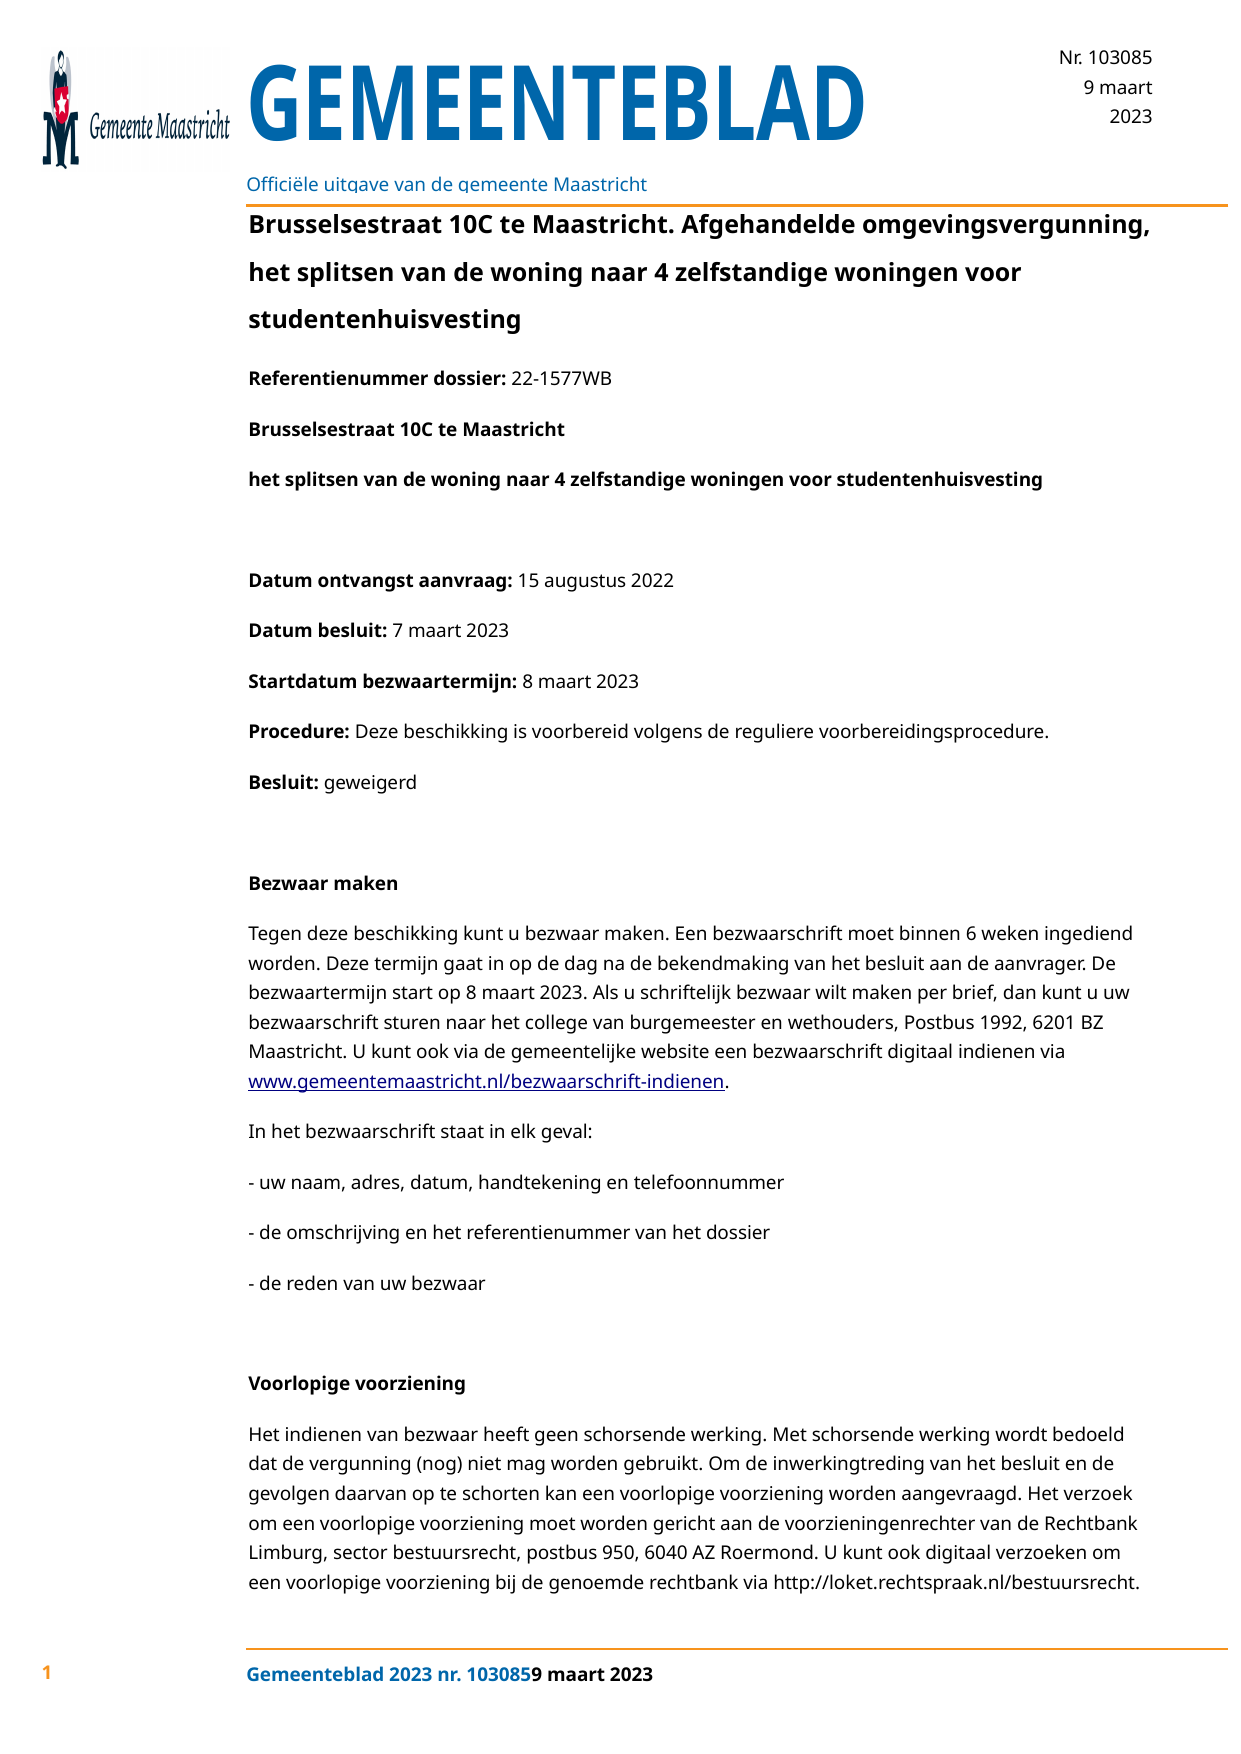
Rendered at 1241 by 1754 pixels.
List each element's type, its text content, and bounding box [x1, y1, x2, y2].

text In het bezwaarschrift staat in elk geval: [248, 1118, 1152, 1144]
text Referentienummer dossier: 22-1577WB [248, 366, 1152, 391]
text Tegen deze beschikking kunt u bezwaar maken. Een bezwaarschrift moet binnen 6 weken ingediend worden. Deze termijn gaat in op de dag na de bekendmaking van het besluit aan de aanvrager. De bezwaartermijn start op 8 maart 2023. Als u schriftelijk bezwaar wilt maken per brief, dan kunt u uw bezwaarschrift sturen naar het college van burgemeester en wethouders, Postbus 1992, 6201 BZ Maastricht. U kunt ook via de gemeentelijke website een bezwaarschrift digitaal indienen via www.gemeentemaastricht.nl/bezwaarschrift-indienen. [248, 920, 1152, 1094]
text Datum ontvangst aanvraag: 15 augustus 2022 [248, 567, 1152, 593]
text Voorlopige voorziening [248, 1371, 1152, 1396]
text Brusselsestraat 10C te Maastricht. Afgehandelde omgevingsvergunning, het splitsen van de woning naar 4 zelfstandige woningen voor studentenhuisvesting [248, 207, 1152, 336]
text het splitsen van de woning naar 4 zelfstandige woningen voor studentenhuisvesting [248, 466, 1152, 492]
text - de reden van uw bezwaar [248, 1270, 1152, 1295]
text - uw naam, adres, datum, handtekening en telefoonnummer [248, 1169, 1152, 1194]
text Startdatum bezwaartermijn: 8 maart 2023 [248, 668, 1152, 694]
text Brusselsestraat 10C te Maastricht [248, 416, 1152, 442]
text - de omschrijving en het referentienummer van het dossier [248, 1219, 1152, 1245]
text Bezwaar maken [248, 870, 1152, 895]
text Het indienen van bezwaar heeft geen schorsende werking. Met schorsende werking wordt bedoeld dat de vergunning (nog) niet mag worden gebruikt. Om de inwerkingtreding van het besluit en de gevolgen daarvan op te schorten kan een voorlopige voorziening worden aangevraagd. Het verzoek om een voorlopige voorziening moet worden gericht aan de voorzieningenrechter van de Rechtbank Limburg, sector bestuursrecht, postbus 950, 6040 AZ Roermond. U kunt ook digitaal verzoeken om een voorlopige voorziening bij de genoemde rechtbank via http://loket.rechtspraak.nl/bestuursrecht. [248, 1421, 1152, 1594]
picture [41, 47, 231, 172]
text Procedure: Deze beschikking is voorbereid volgens de reguliere voorbereidingsprocedure. [248, 718, 1152, 744]
text Datum besluit: 7 maart 2023 [248, 618, 1152, 643]
text Besluit: geweigerd [248, 769, 1152, 794]
